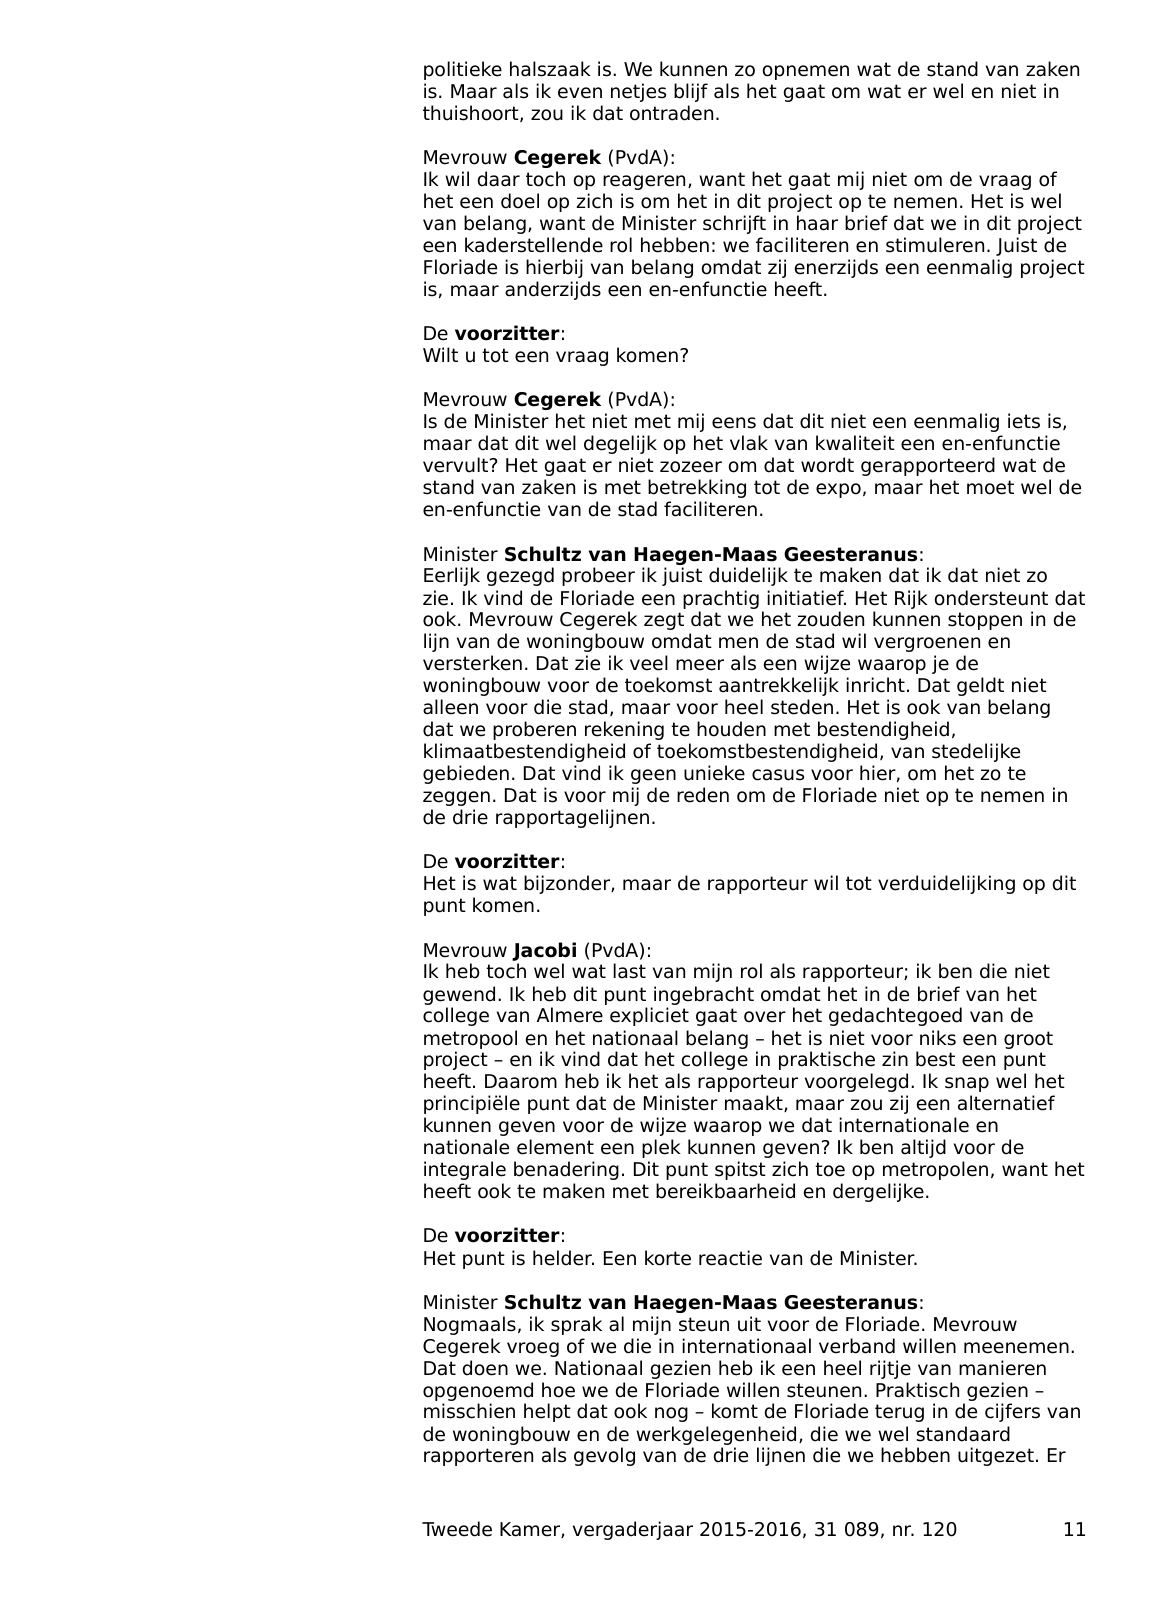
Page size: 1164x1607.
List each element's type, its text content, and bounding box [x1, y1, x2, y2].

text Het punt is helder. Een korte reactie van de Minister. [422, 1247, 1087, 1269]
text Wilt u tot een vraag komen? [422, 345, 1087, 367]
text politieke halszaak is. We kunnen zo opnemen wat de stand van zaken is. Maar als ik even netjes blijf als het gaat om wat er wel en niet in thuishoort, zou ik dat ontraden. [422, 59, 1087, 125]
text Ik heb toch wel wat last van mijn rol als rapporteur; ik ben die niet gewend. Ik heb dit punt ingebracht omdat het in de brief van het college van Almere expliciet gaat over het gedachtegoed van de metropool en het nationaal belang – het is niet voor niks een groot project – en ik vind dat het college in praktische zin best een punt heeft. Daarom heb ik het als rapporteur voorgelegd. Ik snap wel het principiële punt dat de Minister maakt, maar zou zij een alternatief kunnen geven voor de wijze waarop we dat internationale en nationale element een plek kunnen geven? Ik ben altijd voor de integrale benadering. Dit punt spitst zich toe op metropolen, want het heeft ook te maken met bereikbaarheid en dergelijke. [422, 961, 1087, 1203]
text Minister Schultz van Haegen-Maas Geesteranus: [422, 543, 1087, 565]
text Ik wil daar toch op reageren, want het gaat mij niet om de vraag of het een doel op zich is om het in dit project op te nemen. Het is wel van belang, want de Minister schrijft in haar brief dat we in dit project een kaderstellende rol hebben: we faciliteren en stimuleren. Juist de Floriade is hierbij van belang omdat zij enerzijds een eenmalig project is, maar anderzijds een en-enfunctie heeft. [422, 169, 1087, 301]
text De voorzitter: [422, 1225, 1087, 1247]
text Is de Minister het niet met mij eens dat dit niet een eenmalig iets is, maar dat dit wel degelijk op het vlak van kwaliteit een en-enfunctie vervult? Het gaat er niet zozeer om dat wordt gerapporteerd wat de stand van zaken is met betrekking tot de expo, maar het moet wel de en-enfunctie van de stad faciliteren. [422, 411, 1087, 521]
text De voorzitter: [422, 323, 1087, 345]
text Eerlijk gezegd probeer ik juist duidelijk te maken dat ik dat niet zo zie. Ik vind de Floriade een prachtig initiatief. Het Rijk ondersteunt dat ook. Mevrouw Cegerek zegt dat we het zouden kunnen stoppen in de lijn van de woningbouw omdat men de stad wil vergroenen en versterken. Dat zie ik veel meer als een wijze waarop je de woningbouw voor de toekomst aantrekkelijk inricht. Dat geldt niet alleen voor die stad, maar voor heel steden. Het is ook van belang dat we proberen rekening te houden met bestendigheid, klimaatbestendigheid of toekomstbestendigheid, van stedelijke gebieden. Dat vind ik geen unieke casus voor hier, om het zo te zeggen. Dat is voor mij de reden om de Floriade niet op te nemen in de drie rapportagelijnen. [422, 565, 1087, 829]
text Het is wat bijzonder, maar de rapporteur wil tot verduidelijking op dit punt komen. [422, 873, 1087, 917]
text Mevrouw Cegerek (PvdA): [422, 147, 1087, 169]
text Minister Schultz van Haegen-Maas Geesteranus: [422, 1292, 1087, 1313]
text Mevrouw Cegerek (PvdA): [422, 389, 1087, 411]
text De voorzitter: [422, 851, 1087, 873]
text Nogmaals, ik sprak al mijn steun uit voor de Floriade. Mevrouw Cegerek vroeg of we die in internationaal verband willen meenemen. Dat doen we. Nationaal gezien heb ik een heel rijtje van manieren opgenoemd hoe we de Floriade willen steunen. Praktisch gezien – misschien helpt dat ook nog – komt de Floriade terug in de cijfers van de woningbouw en de werkgelegenheid, die we wel standaard rapporteren als gevolg van de drie lijnen die we hebben uitgezet. Er [422, 1313, 1087, 1467]
text Mevrouw Jacobi (PvdA): [422, 939, 1087, 961]
